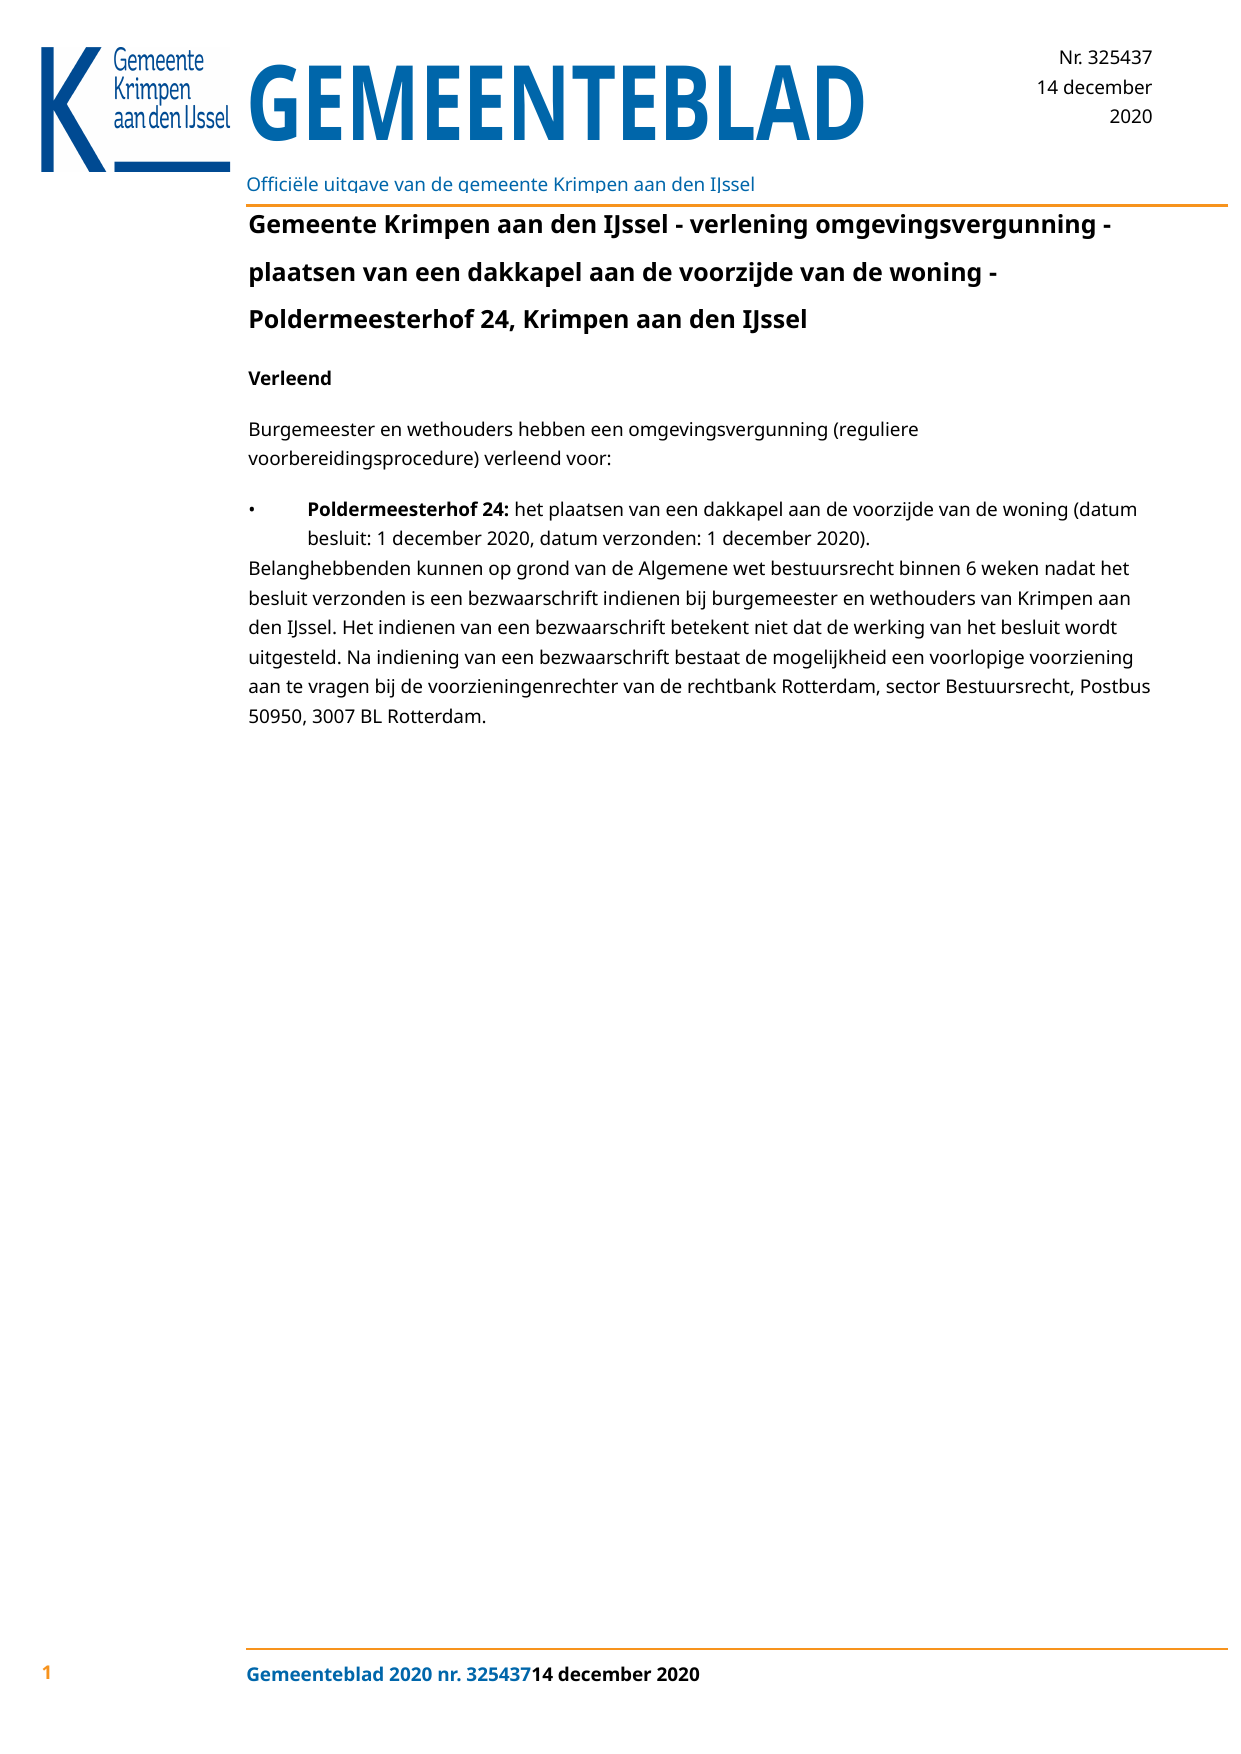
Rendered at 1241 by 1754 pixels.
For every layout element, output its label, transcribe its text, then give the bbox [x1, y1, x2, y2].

list Poldermeesterhof 24: het plaatsen van een dakkapel aan de voorzijde van de woning (datum besluit: 1 december 2020, datum verzonden: 1 december 2020). [248, 496, 1152, 551]
text Burgemeester en wethouders hebben een omgevingsvergunning (reguliere voorbereidingsprocedure) verleend voor: [248, 416, 1152, 471]
text Verleend [248, 366, 1152, 391]
picture [41, 47, 231, 172]
text Gemeente Krimpen aan den IJssel - verlening omgevingsvergunning - plaatsen van een dakkapel aan de voorzijde van de woning - Poldermeesterhof 24, Krimpen aan den IJssel [248, 207, 1152, 336]
text Belanghebbenden kunnen op grond van de Algemene wet bestuursrecht binnen 6 weken nadat het besluit verzonden is een bezwaarschrift indienen bij burgemeester en wethouders van Krimpen aan den IJssel. Het indienen van een bezwaarschrift betekent niet dat de werking van het besluit wordt uitgesteld. Na indiening van een bezwaarschrift bestaat de mogelijkheid een voorlopige voorziening aan te vragen bij de voorzieningenrechter van de rechtbank Rotterdam, sector Bestuursrecht, Postbus 50950, 3007 BL Rotterdam. [248, 555, 1152, 729]
